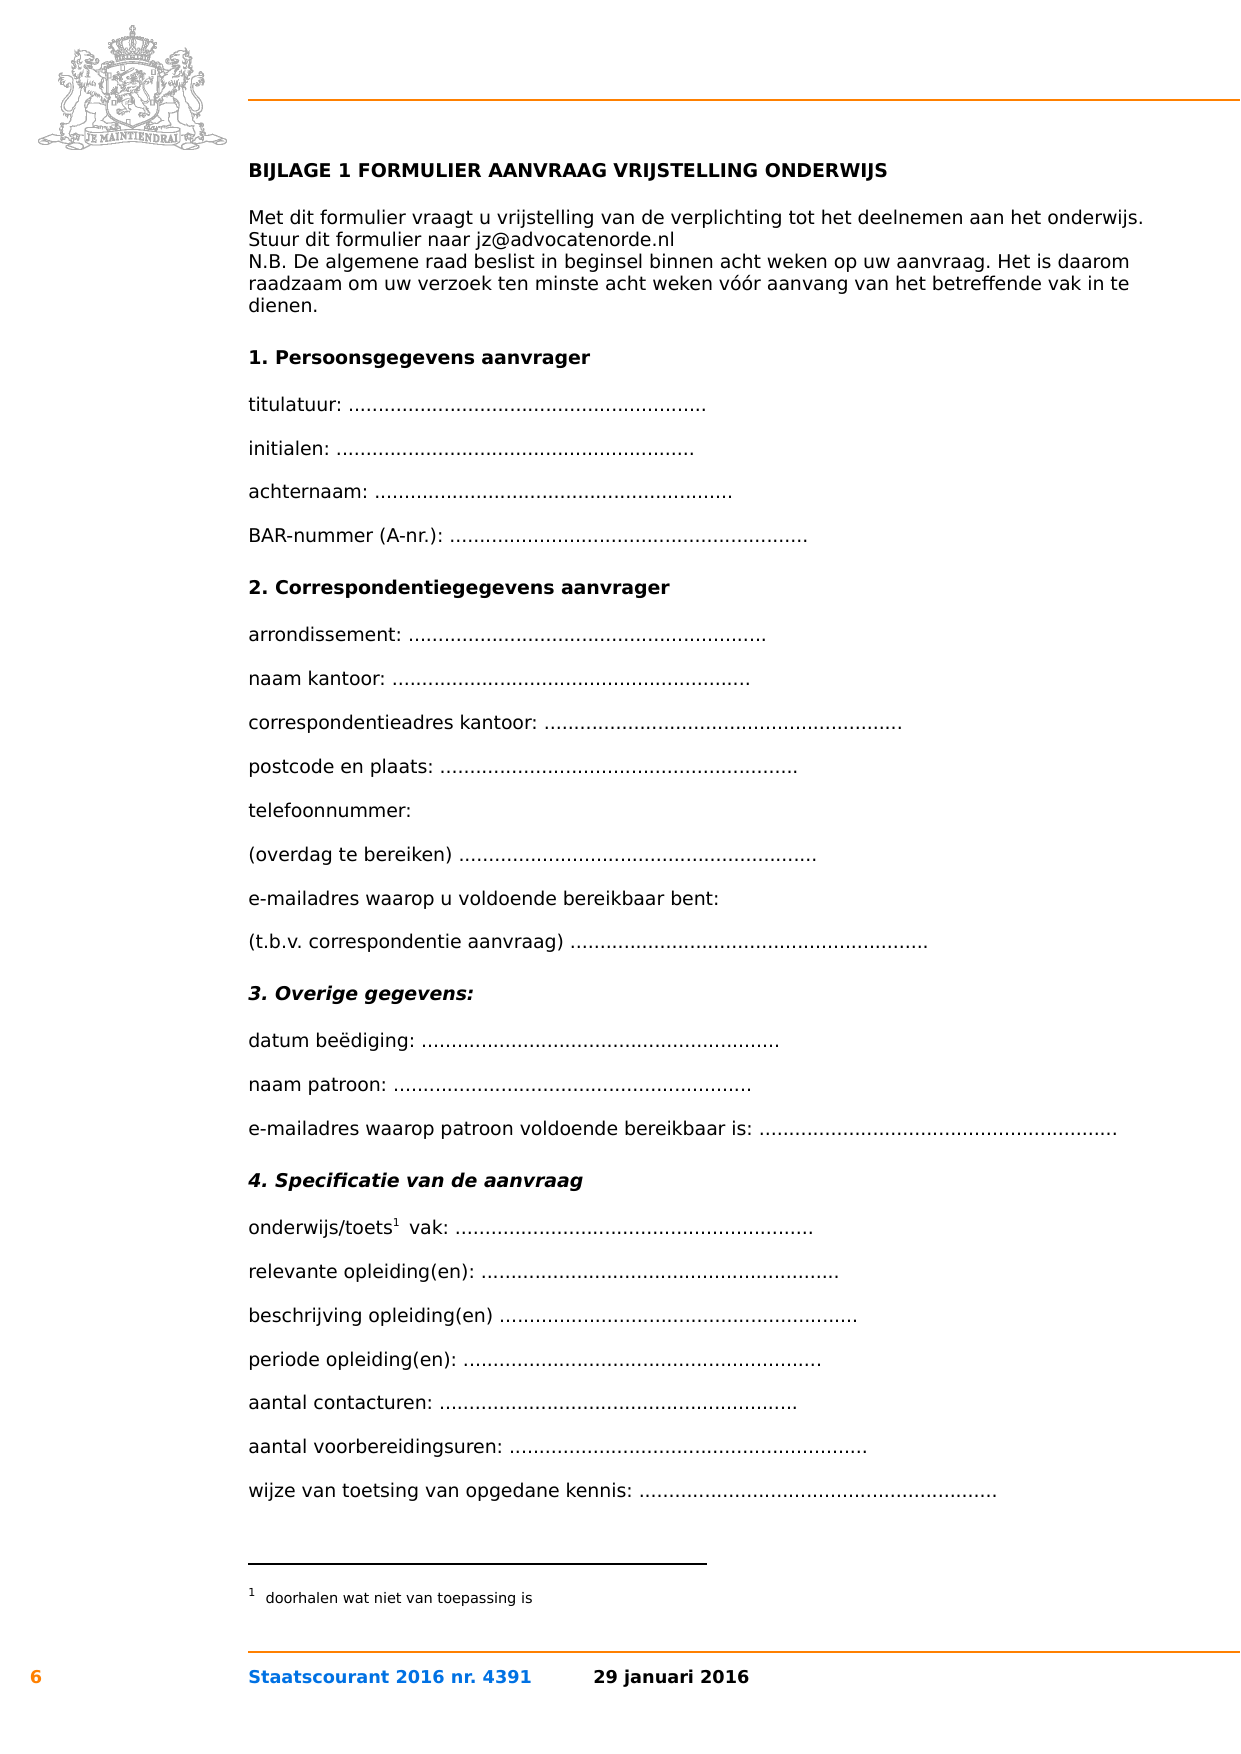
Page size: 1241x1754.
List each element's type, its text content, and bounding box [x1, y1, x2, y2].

text N.B. De algemene raad beslist in beginsel binnen acht weken op uw aanvraag. Het is daarom raadzaam om uw verzoek ten minste acht weken vóór aanvang van het betreffende vak in te dienen. [248, 251, 1163, 317]
text e-mailadres waarop patroon voldoende bereikbaar is: ............................................................ [248, 1118, 1163, 1140]
text aantal voorbereidingsuren: ............................................................ [248, 1436, 1163, 1458]
text naam kantoor: ............................................................ [248, 668, 1163, 690]
text (overdag te bereiken) ............................................................ [248, 843, 1163, 866]
text (t.b.v. correspondentie aanvraag) ............................................................ [248, 931, 1163, 953]
text postcode en plaats: ............................................................ [248, 756, 1163, 778]
text naam patroon: ............................................................ [248, 1074, 1163, 1096]
text relevante opleiding(en): ............................................................ [248, 1261, 1163, 1283]
text titulatuur: ............................................................ [248, 394, 1163, 416]
text telefoonnummer: [248, 800, 1163, 822]
subtitle 1. Persoonsgegevens aanvrager [248, 347, 1163, 369]
text onderwijs/toets vak: ............................................................ [248, 1217, 1163, 1239]
text aantal contacturen: ............................................................ [248, 1392, 1163, 1414]
text Met dit formulier vraagt u vrijstelling van de verplichting tot het deelnemen aan het onderwijs. [248, 207, 1163, 229]
subtitle BIJLAGE 1 FORMULIER AANVRAAG VRIJSTELLING ONDERWIJS [248, 160, 1163, 182]
subtitle 2. Correspondentiegegevens aanvrager [248, 577, 1163, 599]
text initialen: ............................................................ [248, 438, 1163, 459]
text BAR-nummer (A-nr.): ............................................................ [248, 525, 1163, 547]
text e-mailadres waarop u voldoende bereikbaar bent: [248, 887, 1163, 909]
subtitle 4. Specificatie van de aanvraag [248, 1170, 1163, 1192]
text correspondentieadres kantoor: ............................................................ [248, 712, 1163, 734]
text wijze van toetsing van opgedane kennis: ............................................................ [248, 1480, 1163, 1502]
text periode opleiding(en): ............................................................ [248, 1348, 1163, 1370]
text doorhalen wat niet van toepassing is [248, 1586, 1163, 1608]
subtitle 3. Overige gegevens: [248, 983, 1163, 1005]
text beschrijving opleiding(en) ............................................................ [248, 1304, 1163, 1327]
text Stuur dit formulier naar jz@advocatenorde.nl [248, 229, 1163, 251]
picture [38, 25, 227, 150]
text arrondissement: ............................................................ [248, 624, 1163, 646]
text datum beëdiging: ............................................................ [248, 1030, 1163, 1052]
text achternaam: ............................................................ [248, 481, 1163, 503]
